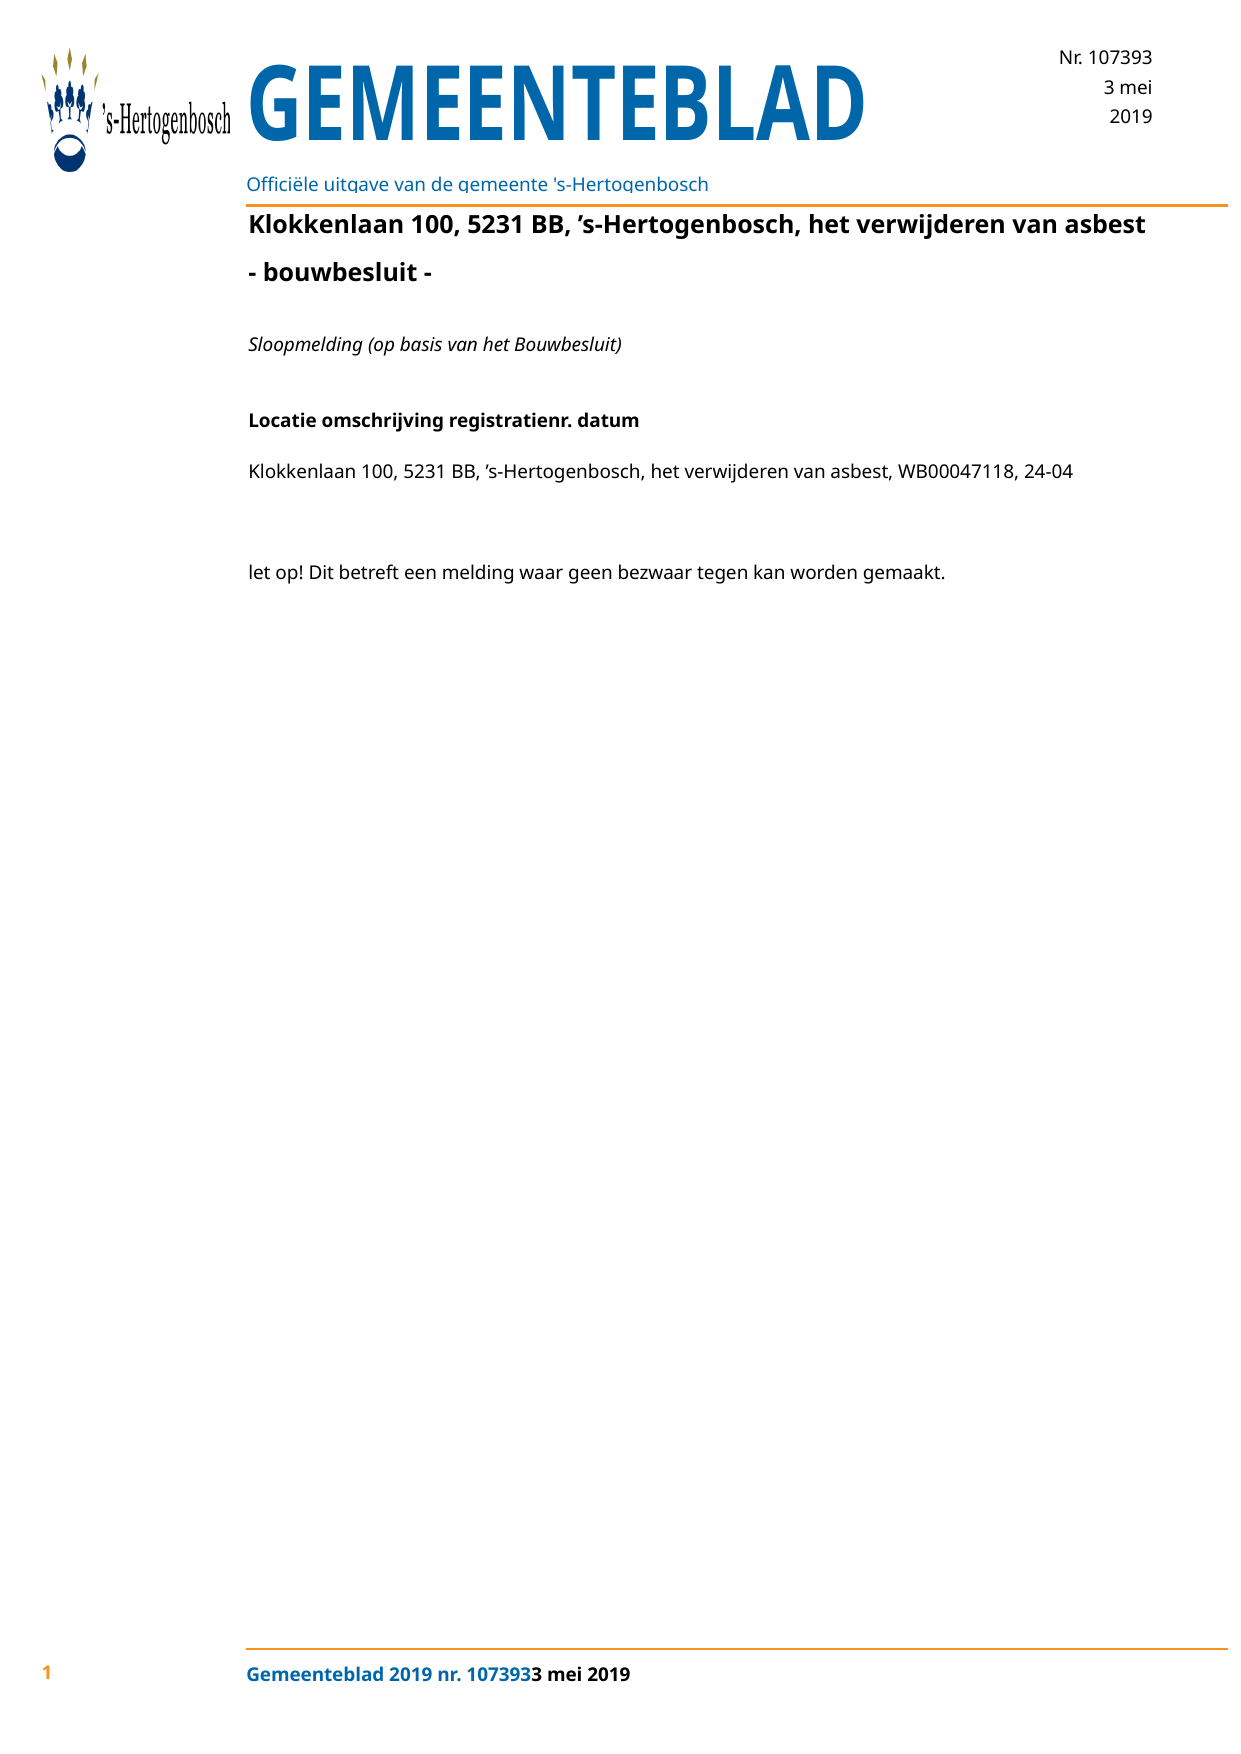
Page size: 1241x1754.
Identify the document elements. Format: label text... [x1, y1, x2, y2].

text let op! Dit betreft een melding waar geen bezwaar tegen kan worden gemaakt. [248, 559, 1152, 584]
text Klokkenlaan 100, 5231 BB, ’s-Hertogenbosch, het verwijderen van asbest - bouwbesluit - [248, 207, 1152, 288]
picture [41, 47, 231, 172]
text Sloopmelding (op basis van het Bouwbesluit) [248, 331, 1152, 357]
text Klokkenlaan 100, 5231 BB, ’s-Hertogenbosch, het verwijderen van asbest, WB00047118, 24-04 [248, 458, 1152, 484]
text Locatie omschrijving registratienr. datum [248, 408, 1152, 433]
